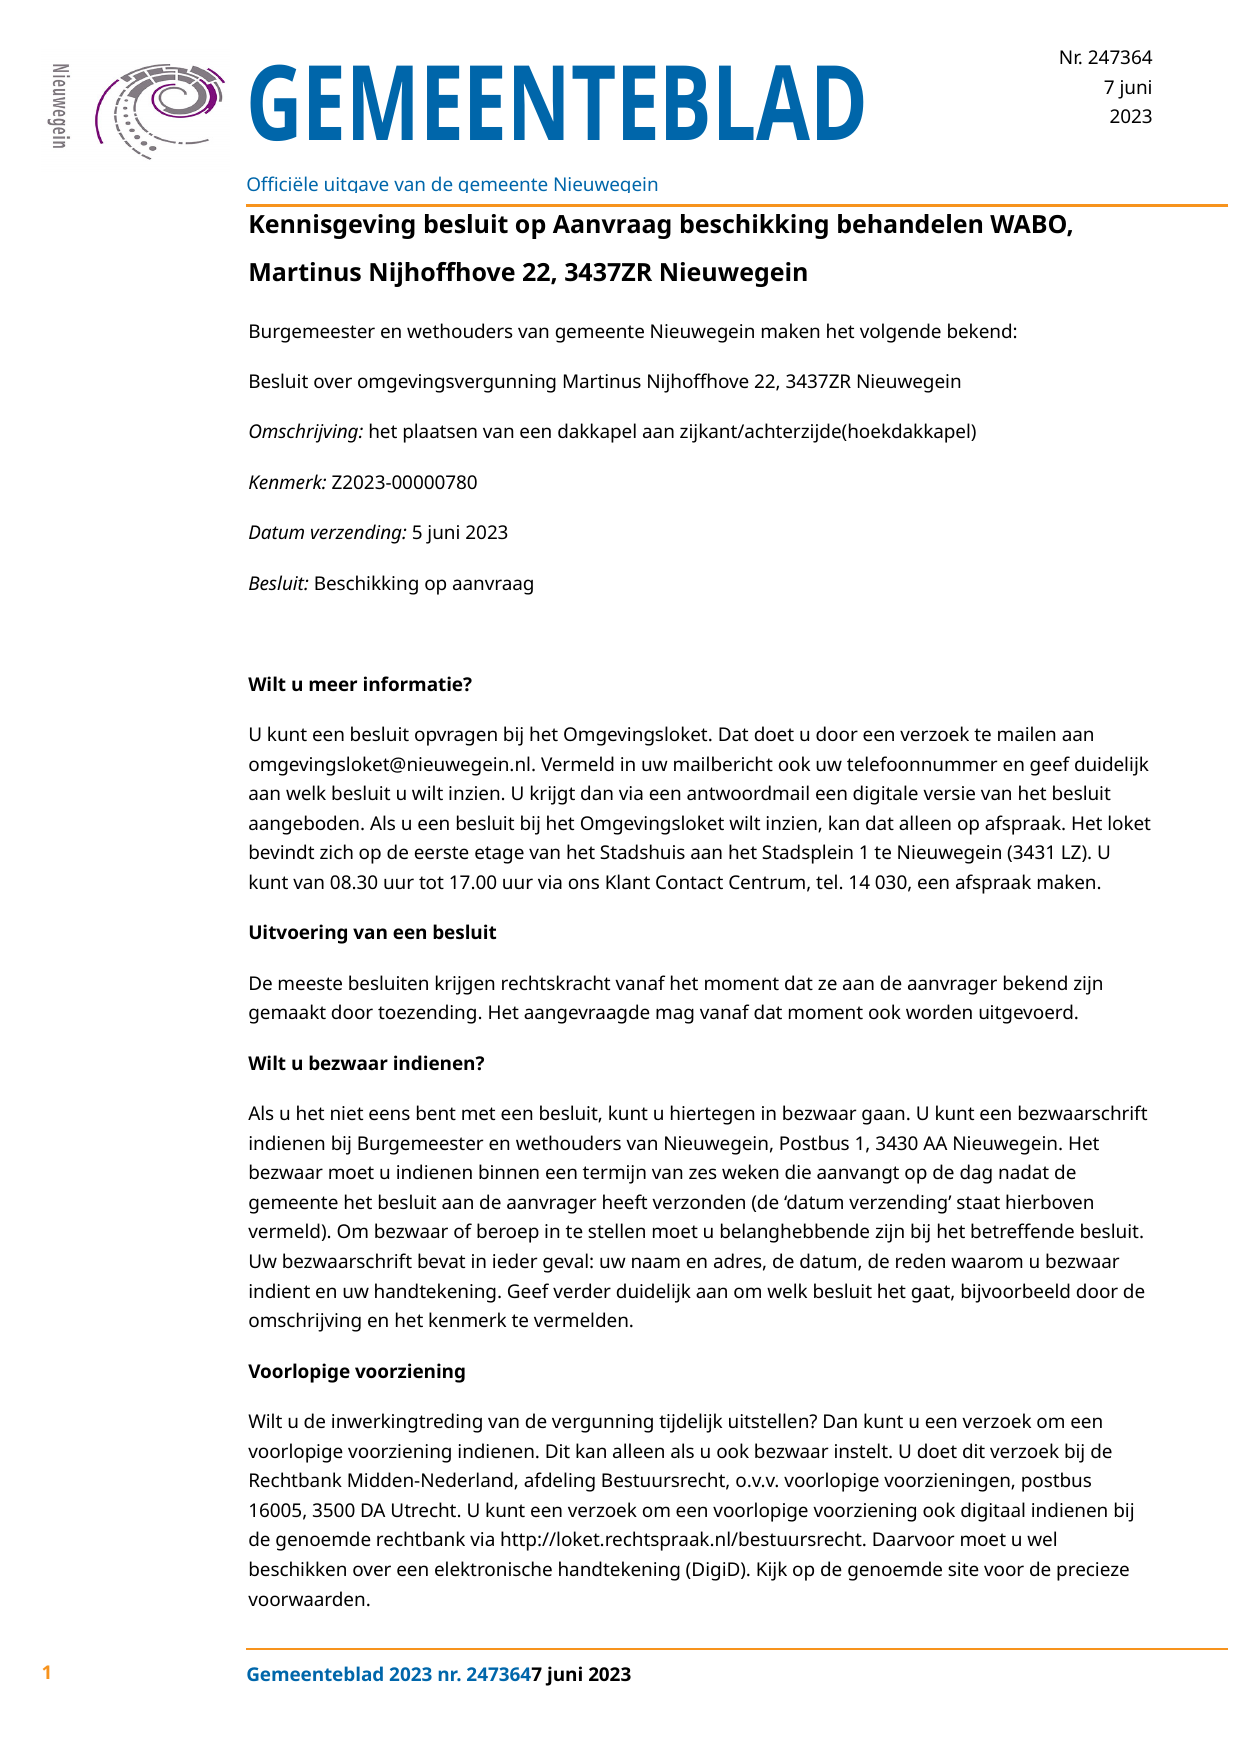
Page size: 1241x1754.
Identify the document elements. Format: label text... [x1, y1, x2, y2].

text Besluit: Beschikking op aanvraag [248, 570, 1152, 596]
picture [41, 47, 231, 172]
text Kennisgeving besluit op Aanvraag beschikking behandelen WABO, Martinus Nijhoffhove 22, 3437ZR Nieuwegein [248, 207, 1152, 288]
text Burgemeester en wethouders van gemeente Nieuwegein maken het volgende bekend: [248, 318, 1152, 344]
text Omschrijving: het plaatsen van een dakkapel aan zijkant/achterzijde(hoekdakkapel) [248, 419, 1152, 444]
text Besluit over omgevingsvergunning Martinus Nijhoffhove 22, 3437ZR Nieuwegein [248, 368, 1152, 394]
text Kenmerk: Z2023-00000780 [248, 469, 1152, 495]
text U kunt een besluit opvragen bij het Omgevingsloket. Dat doet u door een verzoek te mailen aan omgevingsloket@nieuwegein.nl. Vermeld in uw mailbericht ook uw telefoonnummer en geef duidelijk aan welk besluit u wilt inzien. U krijgt dan via een antwoordmail een digitale versie van het besluit aangeboden. Als u een besluit bij het Omgevingsloket wilt inzien, kan dat alleen op afspraak. Het loket bevindt zich op de eerste etage van het Stadshuis aan het Stadsplein 1 te Nieuwegein (3431 LZ). U kunt van 08.30 uur tot 17.00 uur via ons Klant Contact Centrum, tel. 14 030, een afspraak maken. [248, 721, 1152, 895]
text Uitvoering van een besluit [248, 919, 1152, 945]
text Wilt u bezwaar indienen? [248, 1050, 1152, 1076]
text Datum verzending: 5 juni 2023 [248, 519, 1152, 545]
text Wilt u de inwerkingtreding van de vergunning tijdelijk uitstellen? Dan kunt u een verzoek om een voorlopige voorziening indienen. Dit kan alleen als u ook bezwaar instelt. U doet dit verzoek bij de Rechtbank Midden-Nederland, afdeling Bestuursrecht, o.v.v. voorlopige voorzieningen, postbus 16005, 3500 DA Utrecht. U kunt een verzoek om een voorlopige voorziening ook digitaal indienen bij de genoemde rechtbank via http://loket.rechtspraak.nl/bestuursrecht. Daarvoor moet u wel beschikken over een elektronische handtekening (DigiD). Kijk op de genoemde site voor de precieze voorwaarden. [248, 1408, 1152, 1612]
text Voorlopige voorziening [248, 1358, 1152, 1384]
text Als u het niet eens bent met een besluit, kunt u hiertegen in bezwaar gaan. U kunt een bezwaarschrift indienen bij Burgemeester en wethouders van Nieuwegein, Postbus 1, 3430 AA Nieuwegein. Het bezwaar moet u indienen binnen een termijn van zes weken die aanvangt op de dag nadat de gemeente het besluit aan de aanvrager heeft verzonden (de ‘datum verzending’ staat hierboven vermeld). Om bezwaar of beroep in te stellen moet u belanghebbende zijn bij het betreffende besluit. Uw bezwaarschrift bevat in ieder geval: uw naam en adres, de datum, de reden waarom u bezwaar indient en uw handtekening. Geef verder duidelijk aan om welk besluit het gaat, bijvoorbeeld door de omschrijving en het kenmerk te vermelden. [248, 1100, 1152, 1333]
text De meeste besluiten krijgen rechtskracht vanaf het moment dat ze aan de aanvrager bekend zijn gemaakt door toezending. Het aangevraagde mag vanaf dat moment ook worden uitgevoerd. [248, 970, 1152, 1025]
text Wilt u meer informatie? [248, 671, 1152, 697]
